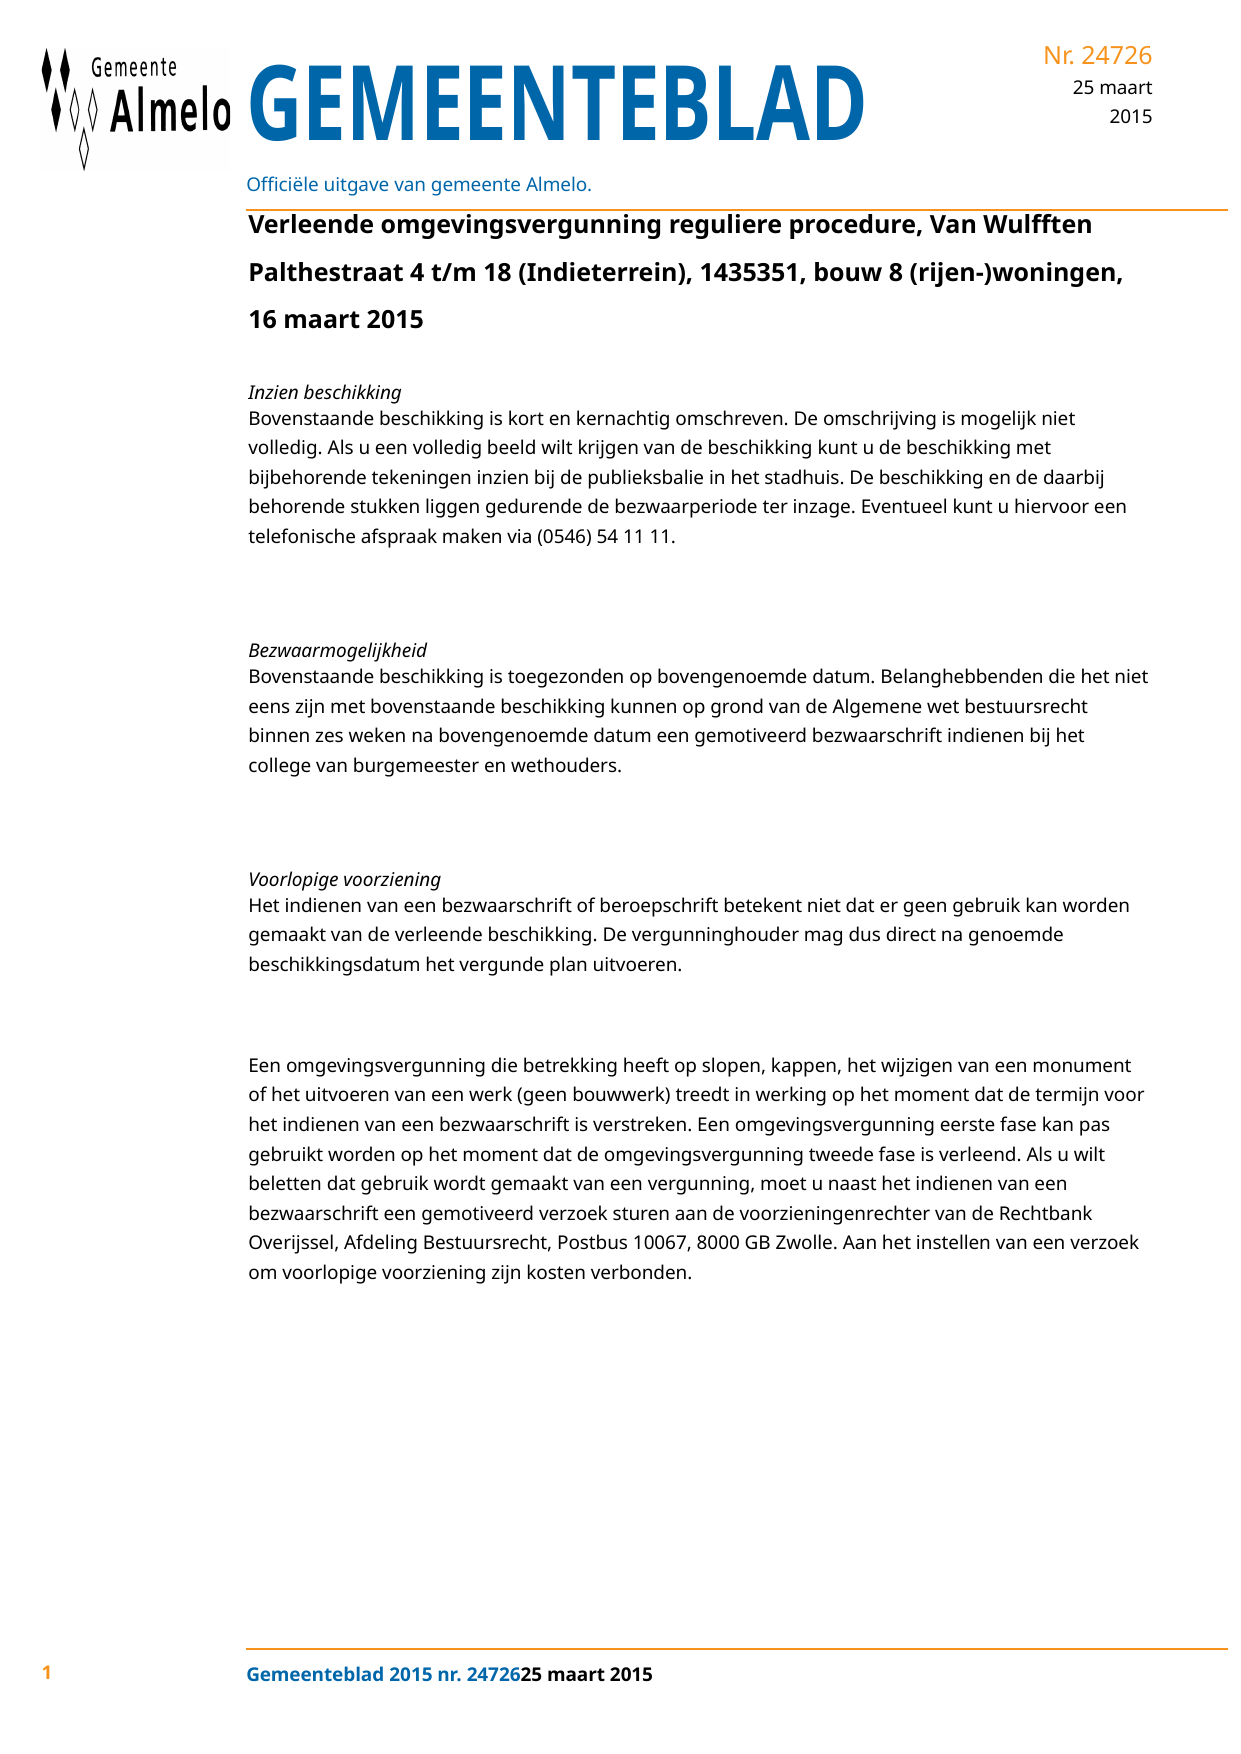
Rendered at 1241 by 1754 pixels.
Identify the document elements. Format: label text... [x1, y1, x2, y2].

text Een omgevingsvergunning die betrekking heeft op slopen, kappen, het wijzigen van een monument of het uitvoeren van een werk (geen bouwwerk) treedt in werking op het moment dat de termijn voor het indienen van een bezwaarschrift is verstreken. Een omgevingsvergunning eerste fase kan pas gebruikt worden op het moment dat de omgevingsvergunning tweede fase is verleend. Als u wilt beletten dat gebruik wordt gemaakt van een vergunning, moet u naast het indienen van een bezwaarschrift een gemotiveerd verzoek sturen aan de voorzieningenrechter van de Rechtbank Overijssel, Afdeling Bestuursrecht, Postbus 10067, 8000 GB Zwolle. Aan het instellen van een verzoek om voorlopige voorziening zijn kosten verbonden. [248, 1052, 1152, 1285]
text Inzien beschikking [248, 379, 1152, 405]
text Bovenstaande beschikking is toegezonden op bovengenoemde datum. Belanghebbenden die het niet eens zijn met bovenstaande beschikking kunnen op grond van de Algemene wet bestuursrecht binnen zes weken na bovengenoemde datum een gemotiveerd bezwaarschrift indienen bij het college van burgemeester en wethouders. [248, 663, 1152, 778]
text Verleende omgevingsvergunning reguliere procedure, Van Wulfften Palthestraat 4 t/m 18 (Indieterrein), 1435351, bouw 8 (rijen-)woningen, 16 maart 2015 [248, 211, 1152, 336]
picture [41, 47, 231, 172]
text Het indienen van een bezwaarschrift of beroepschrift betekent niet dat er geen gebruik kan worden gemaakt van de verleende beschikking. De vergunninghouder mag dus direct na genoemde beschikkingsdatum het vergunde plan uitvoeren. [248, 892, 1152, 977]
text Voorlopige voorziening [248, 866, 1152, 892]
text Bovenstaande beschikking is kort en kernachtig omschreven. De omschrijving is mogelijk niet volledig. Als u een volledig beeld wilt krijgen van de beschikking kunt u de beschikking met bijbehorende tekeningen inzien bij de publieksbalie in het stadhuis. De beschikking en de daarbij behorende stukken liggen gedurende de bezwaarperiode ter inzage. Eventueel kunt u hiervoor een telefonische afspraak maken via (0546) 54 11 11. [248, 405, 1152, 549]
text Bezwaarmogelijkheid [248, 637, 1152, 663]
